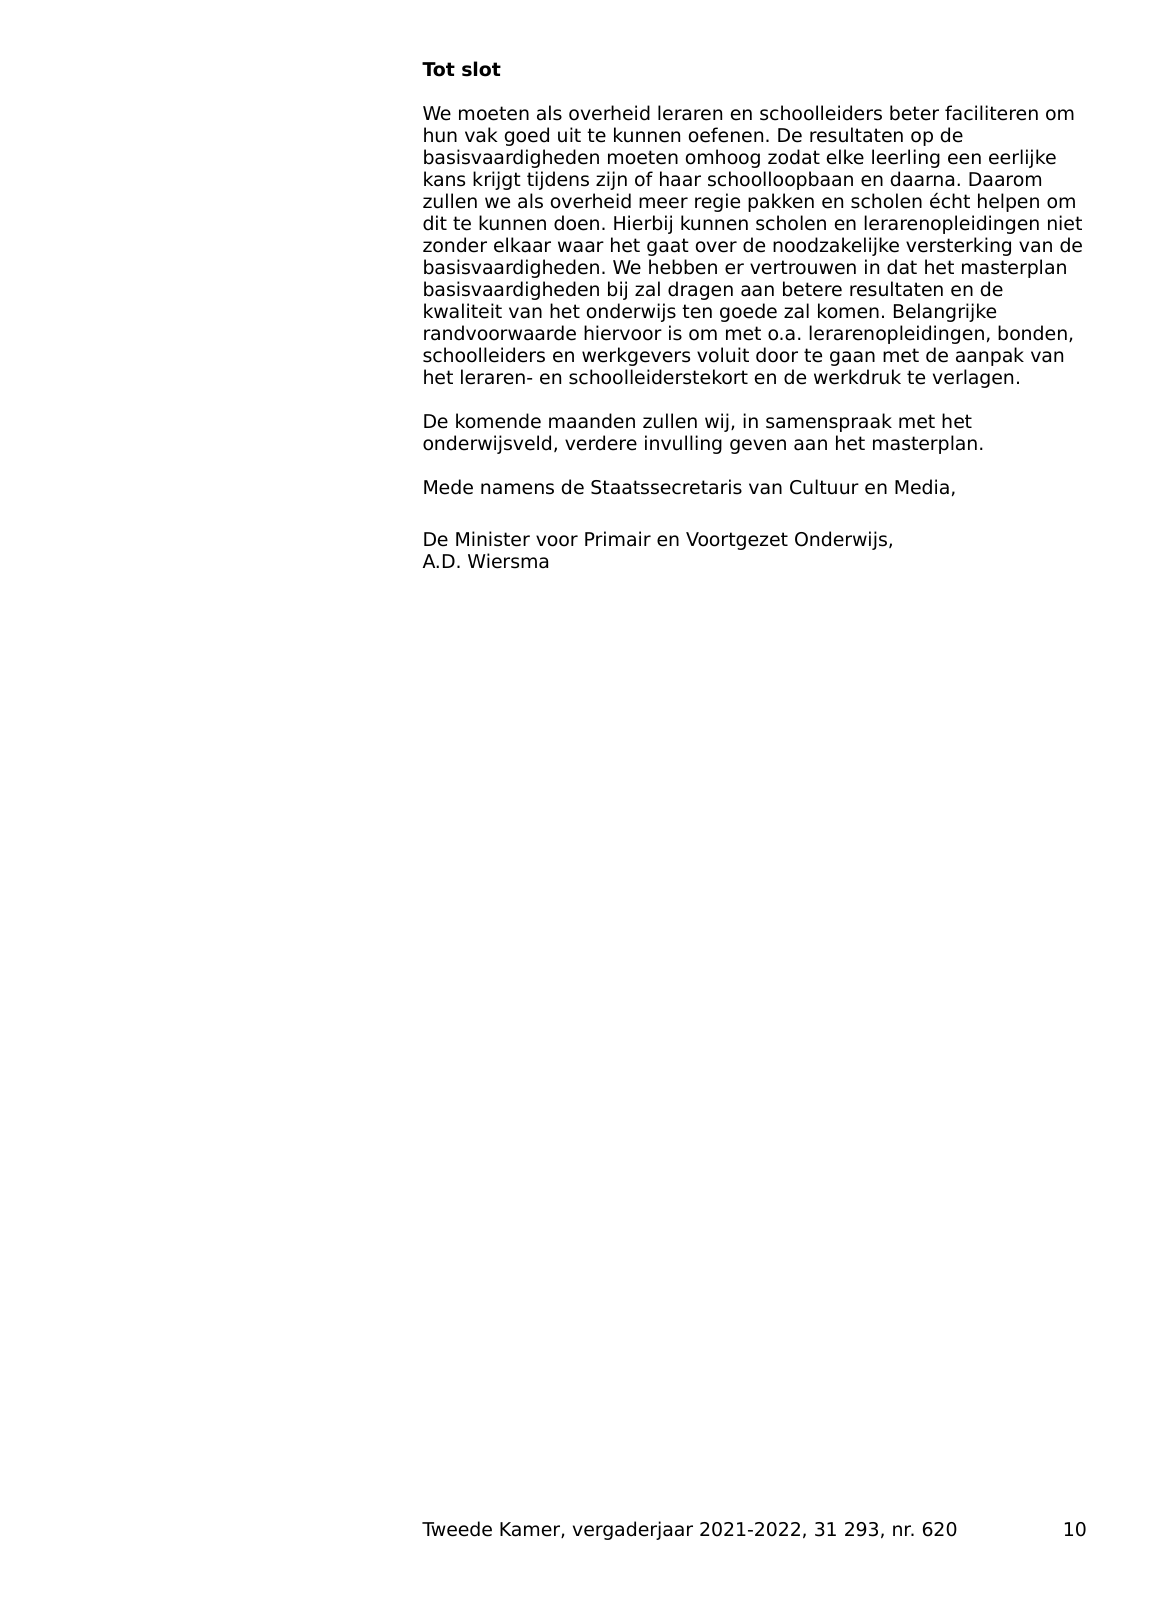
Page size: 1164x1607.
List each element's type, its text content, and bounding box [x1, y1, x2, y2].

text We moeten als overheid leraren en schoolleiders beter faciliteren om hun vak goed uit te kunnen oefenen. De resultaten op de basisvaardigheden moeten omhoog zodat elke leerling een eerlijke kans krijgt tijdens zijn of haar schoolloopbaan en daarna. Daarom zullen we als overheid meer regie pakken en scholen écht helpen om dit te kunnen doen. Hierbij kunnen scholen en lerarenopleidingen niet zonder elkaar waar het gaat over de noodzakelijke versterking van de basisvaardigheden. We hebben er vertrouwen in dat het masterplan basisvaardigheden bij zal dragen aan betere resultaten en de kwaliteit van het onderwijs ten goede zal komen. Belangrijke randvoorwaarde hiervoor is om met o.a. lerarenopleidingen, bonden, schoolleiders en werkgevers voluit door te gaan met de aanpak van het leraren- en schoolleiderstekort en de werkdruk te verlagen. [422, 103, 1087, 389]
subtitle Tot slot [422, 59, 1087, 81]
text Mede namens de Staatssecretaris van Cultuur en Media, [422, 477, 1087, 499]
text De komende maanden zullen wij, in samenspraak met het onderwijsveld, verdere invulling geven aan het masterplan. [422, 411, 1087, 455]
text De Minister voor Primair en Voortgezet Onderwijs, A.D. Wiersma [422, 529, 1087, 573]
